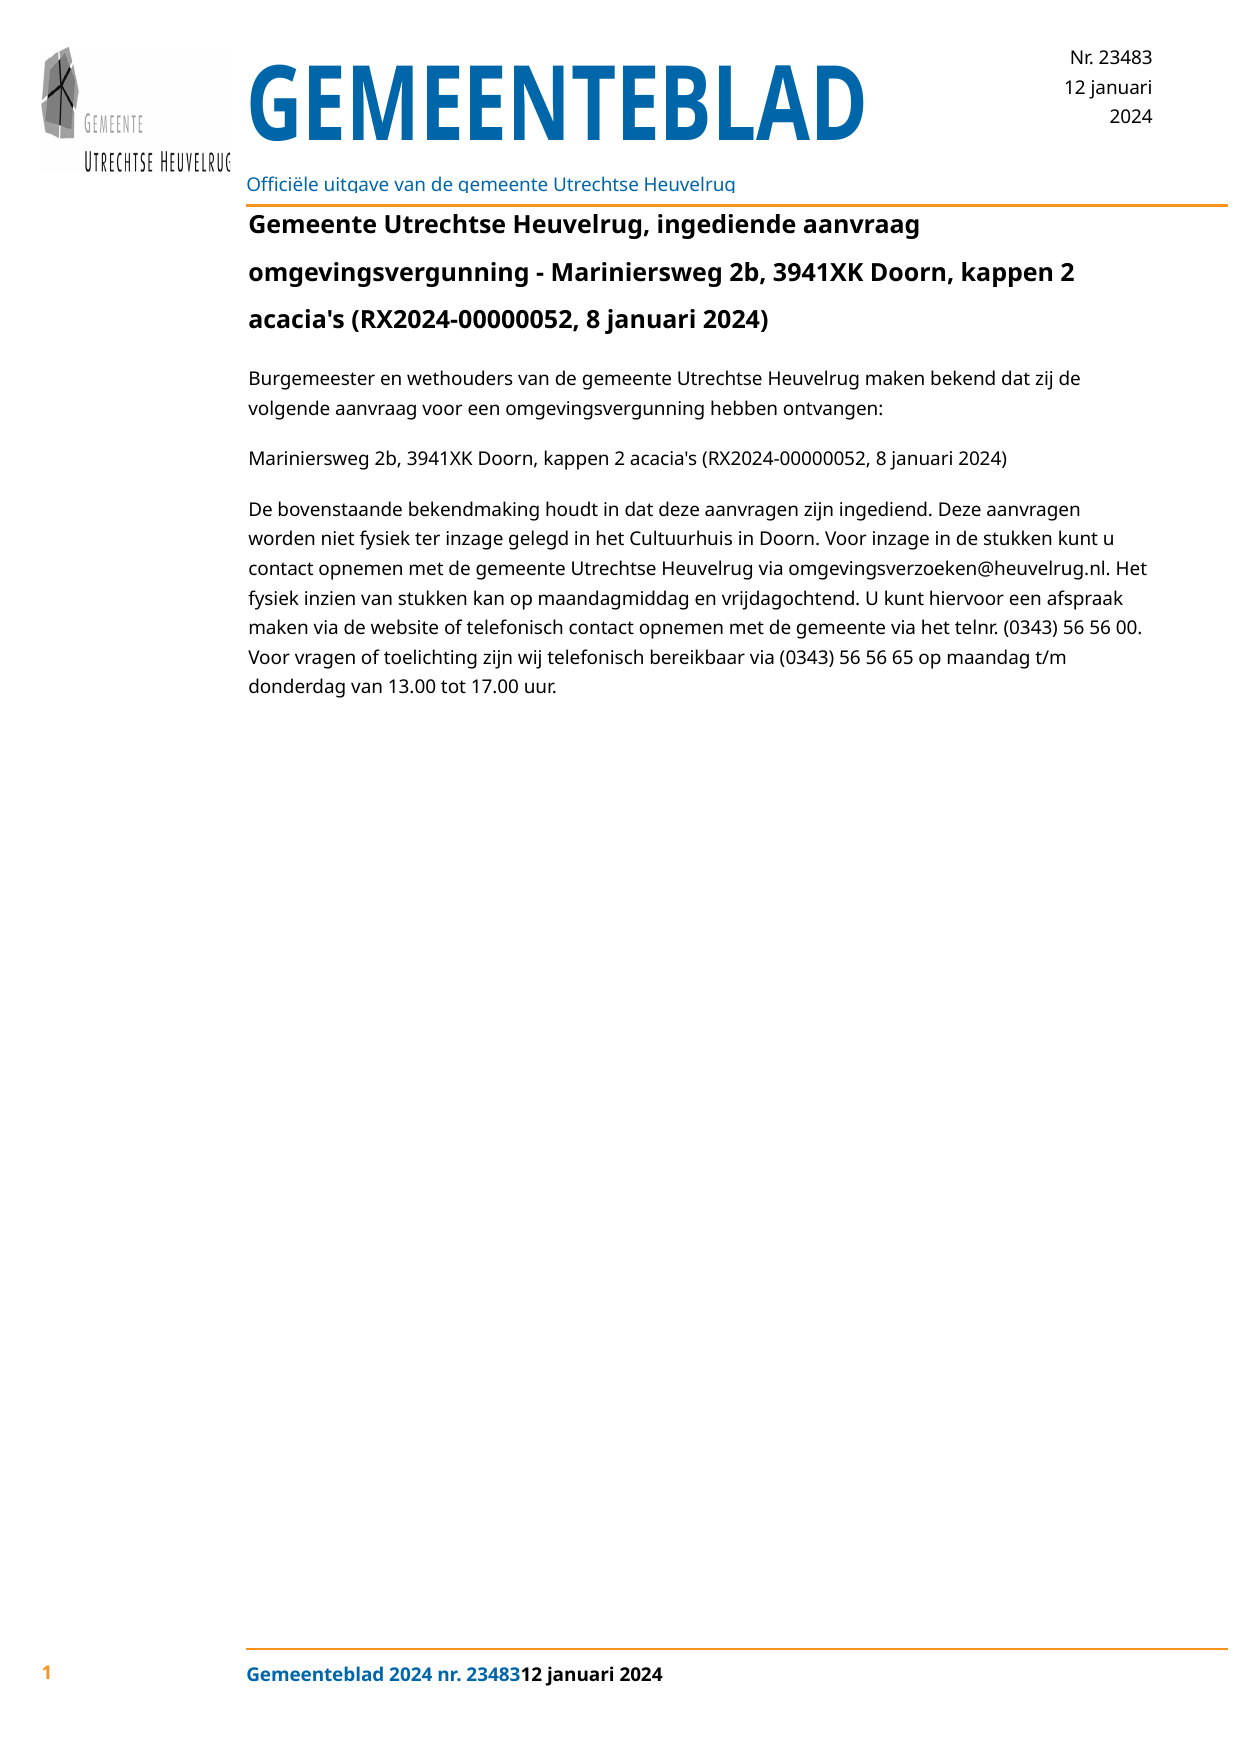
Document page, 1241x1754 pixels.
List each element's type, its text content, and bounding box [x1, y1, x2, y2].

text Burgemeester en wethouders van de gemeente Utrechtse Heuvelrug maken bekend dat zij de volgende aanvraag voor een omgevingsvergunning hebben ontvangen: [248, 366, 1152, 421]
text Gemeente Utrechtse Heuvelrug, ingediende aanvraag omgevingsvergunning - Mariniersweg 2b, 3941XK Doorn, kappen 2 acacia's (RX2024-00000052, 8 januari 2024) [248, 207, 1152, 336]
text De bovenstaande bekendmaking houdt in dat deze aanvragen zijn ingediend. Deze aanvragen worden niet fysiek ter inzage gelegd in het Cultuurhuis in Doorn. Voor inzage in de stukken kunt u contact opnemen met de gemeente Utrechtse Heuvelrug via omgevingsverzoeken@heuvelrug.nl. Het fysiek inzien van stukken kan op maandagmiddag en vrijdagochtend. U kunt hiervoor een afspraak maken via de website of telefonisch contact opnemen met de gemeente via het telnr. (0343) 56 56 00. Voor vragen of toelichting zijn wij telefonisch bereikbaar via (0343) 56 56 65 op maandag t/m donderdag van 13.00 tot 17.00 uur. [248, 496, 1152, 699]
text Mariniersweg 2b, 3941XK Doorn, kappen 2 acacia's (RX2024-00000052, 8 januari 2024) [248, 446, 1152, 471]
picture [41, 47, 231, 172]
